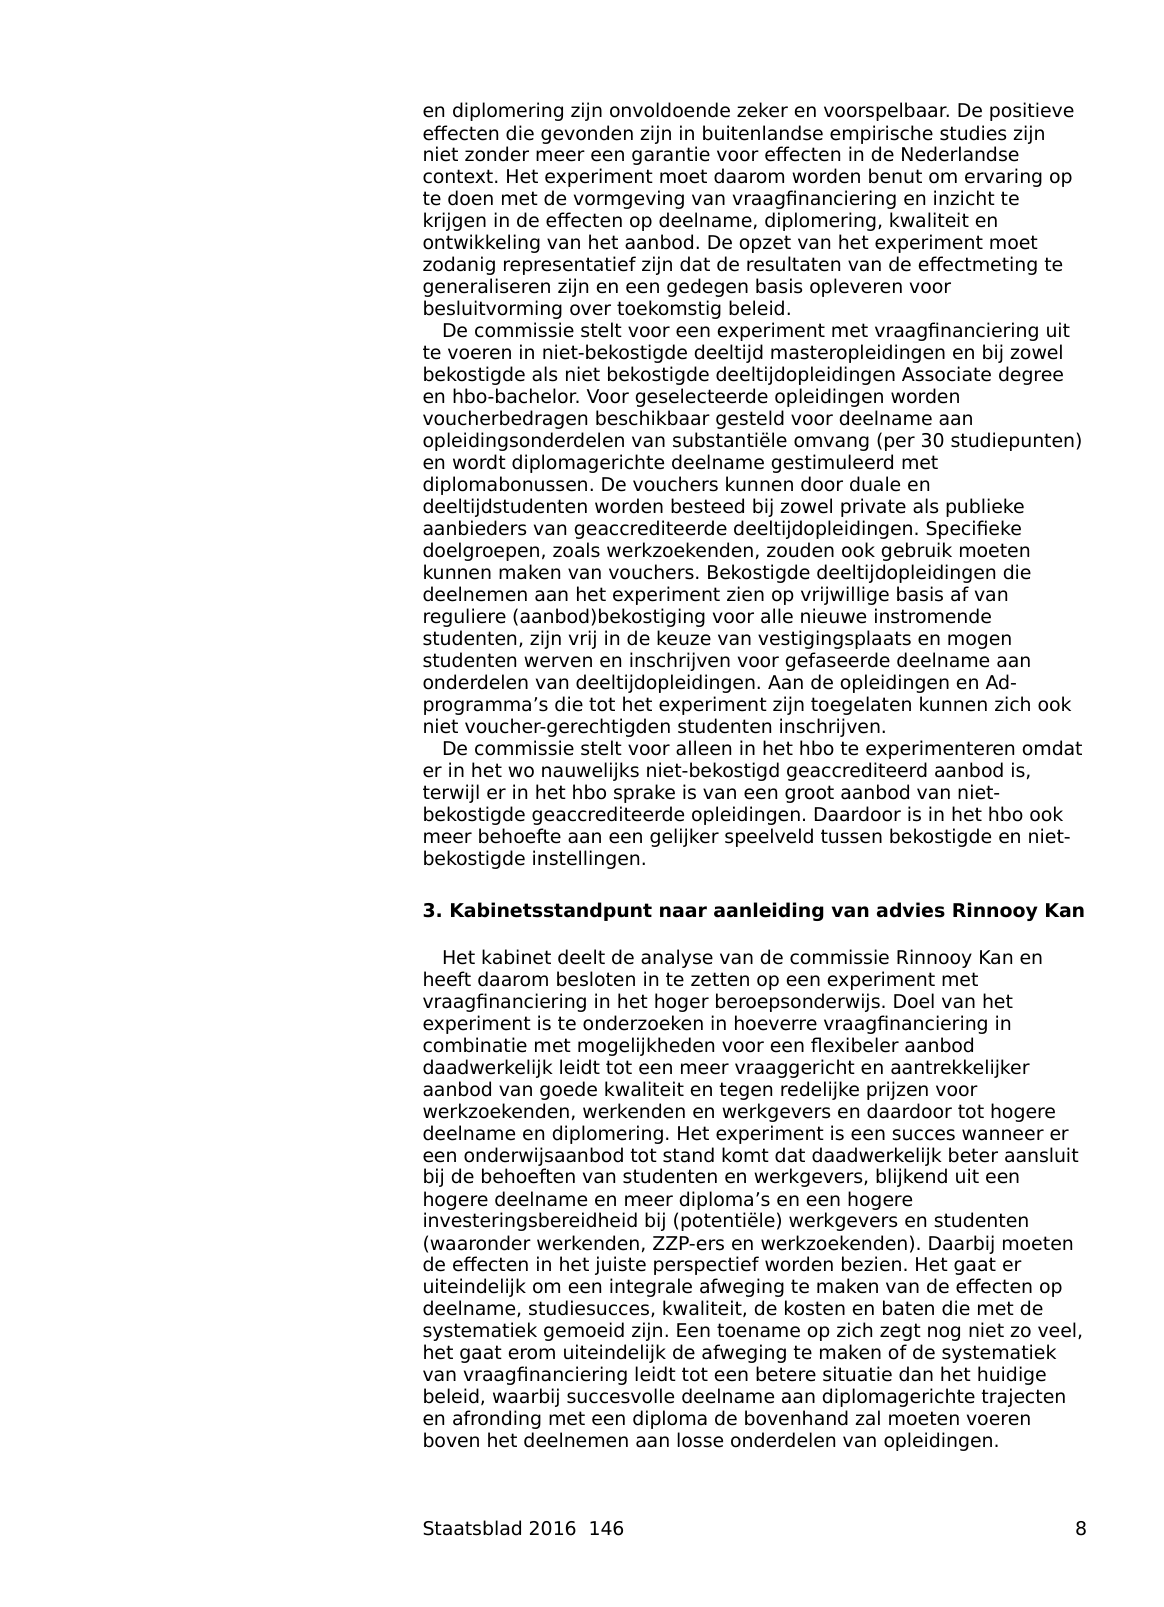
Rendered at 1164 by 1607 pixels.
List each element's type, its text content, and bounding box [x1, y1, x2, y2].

text De commissie stelt voor alleen in het hbo te experimenteren omdat er in het wo nauwelijks niet-bekostigd geaccrediteerd aanbod is, terwijl er in het hbo sprake is van een groot aanbod van niet-bekostigde geaccrediteerde opleidingen. Daardoor is in het hbo ook meer behoefte aan een gelijker speelveld tussen bekostigde en niet-bekostigde instellingen. [422, 738, 1087, 870]
text Het kabinet deelt de analyse van de commissie Rinnooy Kan en heeft daarom besloten in te zetten op een experiment met vraagfinanciering in het hoger beroepsonderwijs. Doel van het experiment is te onderzoeken in hoeverre vraagfinanciering in combinatie met mogelijkheden voor een flexibeler aanbod daadwerkelijk leidt tot een meer vraaggericht en aantrekkelijker aanbod van goede kwaliteit en tegen redelijke prijzen voor werkzoekenden, werkenden en werkgevers en daardoor tot hogere deelname en diplomering. Het experiment is een succes wanneer er een onderwijsaanbod tot stand komt dat daadwerkelijk beter aansluit bij de behoeften van studenten en werkgevers, blijkend uit een hogere deelname en meer diploma’s en een hogere investeringsbereidheid bij (potentiële) werkgevers en studenten (waaronder werkenden, ZZP-ers en werkzoekenden). Daarbij moeten de effecten in het juiste perspectief worden bezien. Het gaat er uiteindelijk om een integrale afweging te maken van de effecten op deelname, studiesucces, kwaliteit, de kosten en baten die met de systematiek gemoeid zijn. Een toename op zich zegt nog niet zo veel, het gaat erom uiteindelijk de afweging te maken of de systematiek van vraagfinanciering leidt tot een betere situatie dan het huidige beleid, waarbij succesvolle deelname aan diplomagerichte trajecten en afronding met een diploma de bovenhand zal moeten voeren boven het deelnemen aan losse onderdelen van opleidingen. [422, 947, 1087, 1452]
text De commissie stelt voor een experiment met vraagfinanciering uit te voeren in niet-bekostigde deeltijd masteropleidingen en bij zowel bekostigde als niet bekostigde deeltijdopleidingen Associate degree en hbo-bachelor. Voor geselecteerde opleidingen worden voucherbedragen beschikbaar gesteld voor deelname aan opleidingsonderdelen van substantiële omvang (per 30 studiepunten) en wordt diplomagerichte deelname gestimuleerd met diplomabonussen. De vouchers kunnen door duale en deeltijdstudenten worden besteed bij zowel private als publieke aanbieders van geaccrediteerde deeltijdopleidingen. Specifieke doelgroepen, zoals werkzoekenden, zouden ook gebruik moeten kunnen maken van vouchers. Bekostigde deeltijdopleidingen die deelnemen aan het experiment zien op vrijwillige basis af van reguliere (aanbod)bekostiging voor alle nieuwe instromende studenten, zijn vrij in de keuze van vestigingsplaats en mogen studenten werven en inschrijven voor gefaseerde deelname aan onderdelen van deeltijdopleidingen. Aan de opleidingen en Ad-programma’s die tot het experiment zijn toegelaten kunnen zich ook niet voucher-gerechtigden studenten inschrijven. [422, 320, 1087, 738]
text en diplomering zijn onvoldoende zeker en voorspelbaar. De positieve effecten die gevonden zijn in buitenlandse empirische studies zijn niet zonder meer een garantie voor effecten in de Nederlandse context. Het experiment moet daarom worden benut om ervaring op te doen met de vormgeving van vraagfinanciering en inzicht te krijgen in de effecten op deelname, diplomering, kwaliteit en ontwikkeling van het aanbod. De opzet van het experiment moet zodanig representatief zijn dat de resultaten van de effectmeting te generaliseren zijn en een gedegen basis opleveren voor besluitvorming over toekomstig beleid. [422, 100, 1087, 320]
subtitle 3. Kabinetsstandpunt naar aanleiding van advies Rinnooy Kan [422, 900, 1087, 922]
